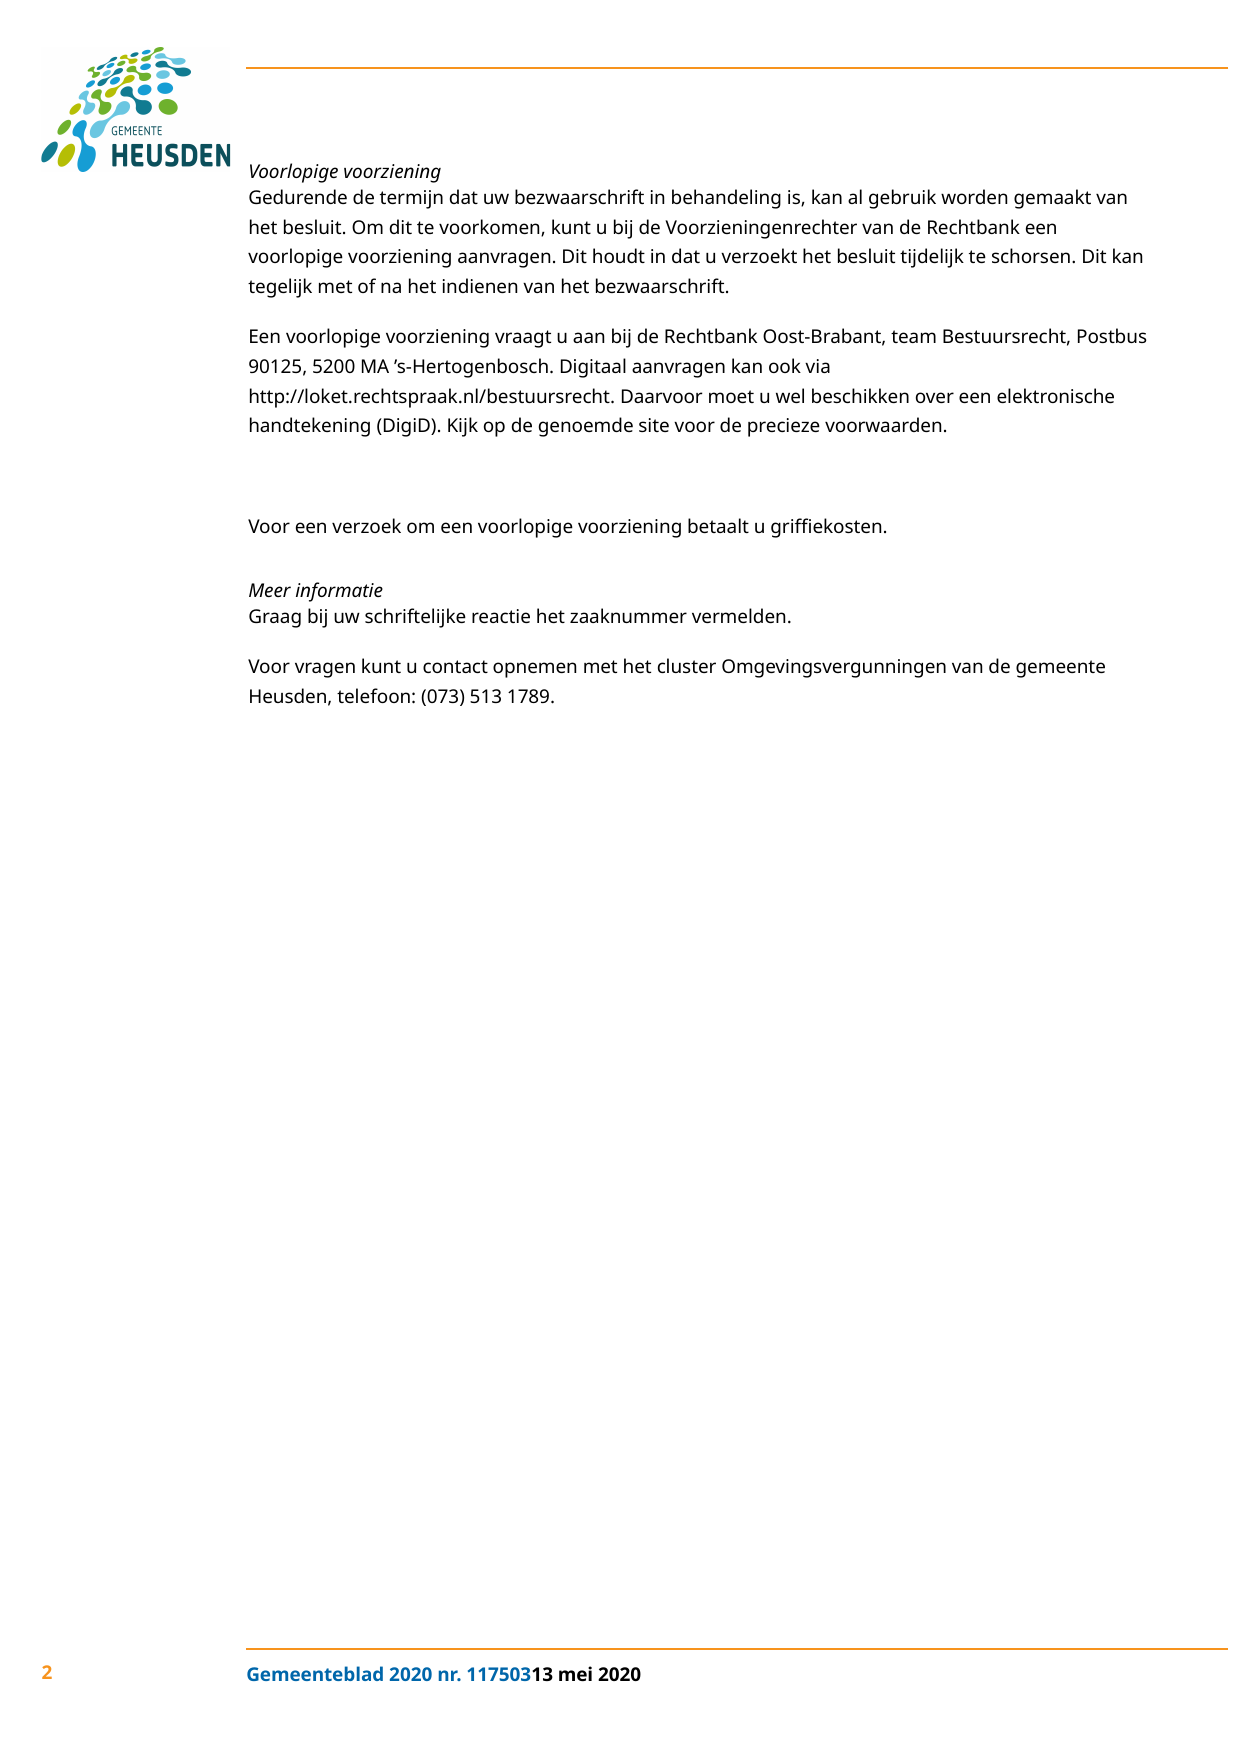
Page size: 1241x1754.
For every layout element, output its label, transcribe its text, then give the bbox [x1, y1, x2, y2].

picture [41, 47, 231, 172]
text Graag bij uw schriftelijke reactie het zaaknummer vermelden. [248, 603, 1152, 629]
text Een voorlopige voorziening vraagt u aan bij de Rechtbank Oost-Brabant, team Bestuursrecht, Postbus 90125, 5200 MA ’s-Hertogenbosch. Digitaal aanvragen kan ook via http://loket.rechtspraak.nl/bestuursrecht. Daarvoor moet u wel beschikken over een elektronische handtekening (DigiD). Kijk op de genoemde site voor de precieze voorwaarden. [248, 324, 1152, 438]
text Meer informatie [248, 577, 1152, 603]
text Voor een verzoek om een voorlopige voorziening betaalt u griffiekosten. [248, 513, 1152, 539]
text Gedurende de termijn dat uw bezwaarschrift in behandeling is, kan al gebruik worden gemaakt van het besluit. Om dit te voorkomen, kunt u bij de Voorzieningenrechter van de Rechtbank een voorlopige voorziening aanvragen. Dit houdt in dat u verzoekt het besluit tijdelijk te schorsen. Dit kan tegelijk met of na het indienen van het bezwaarschrift. [248, 184, 1152, 299]
text Voorlopige voorziening [248, 159, 1152, 184]
text Voor vragen kunt u contact opnemen met het cluster Omgevingsvergunningen van de gemeente Heusden, telefoon: (073) 513 1789. [248, 653, 1152, 709]
